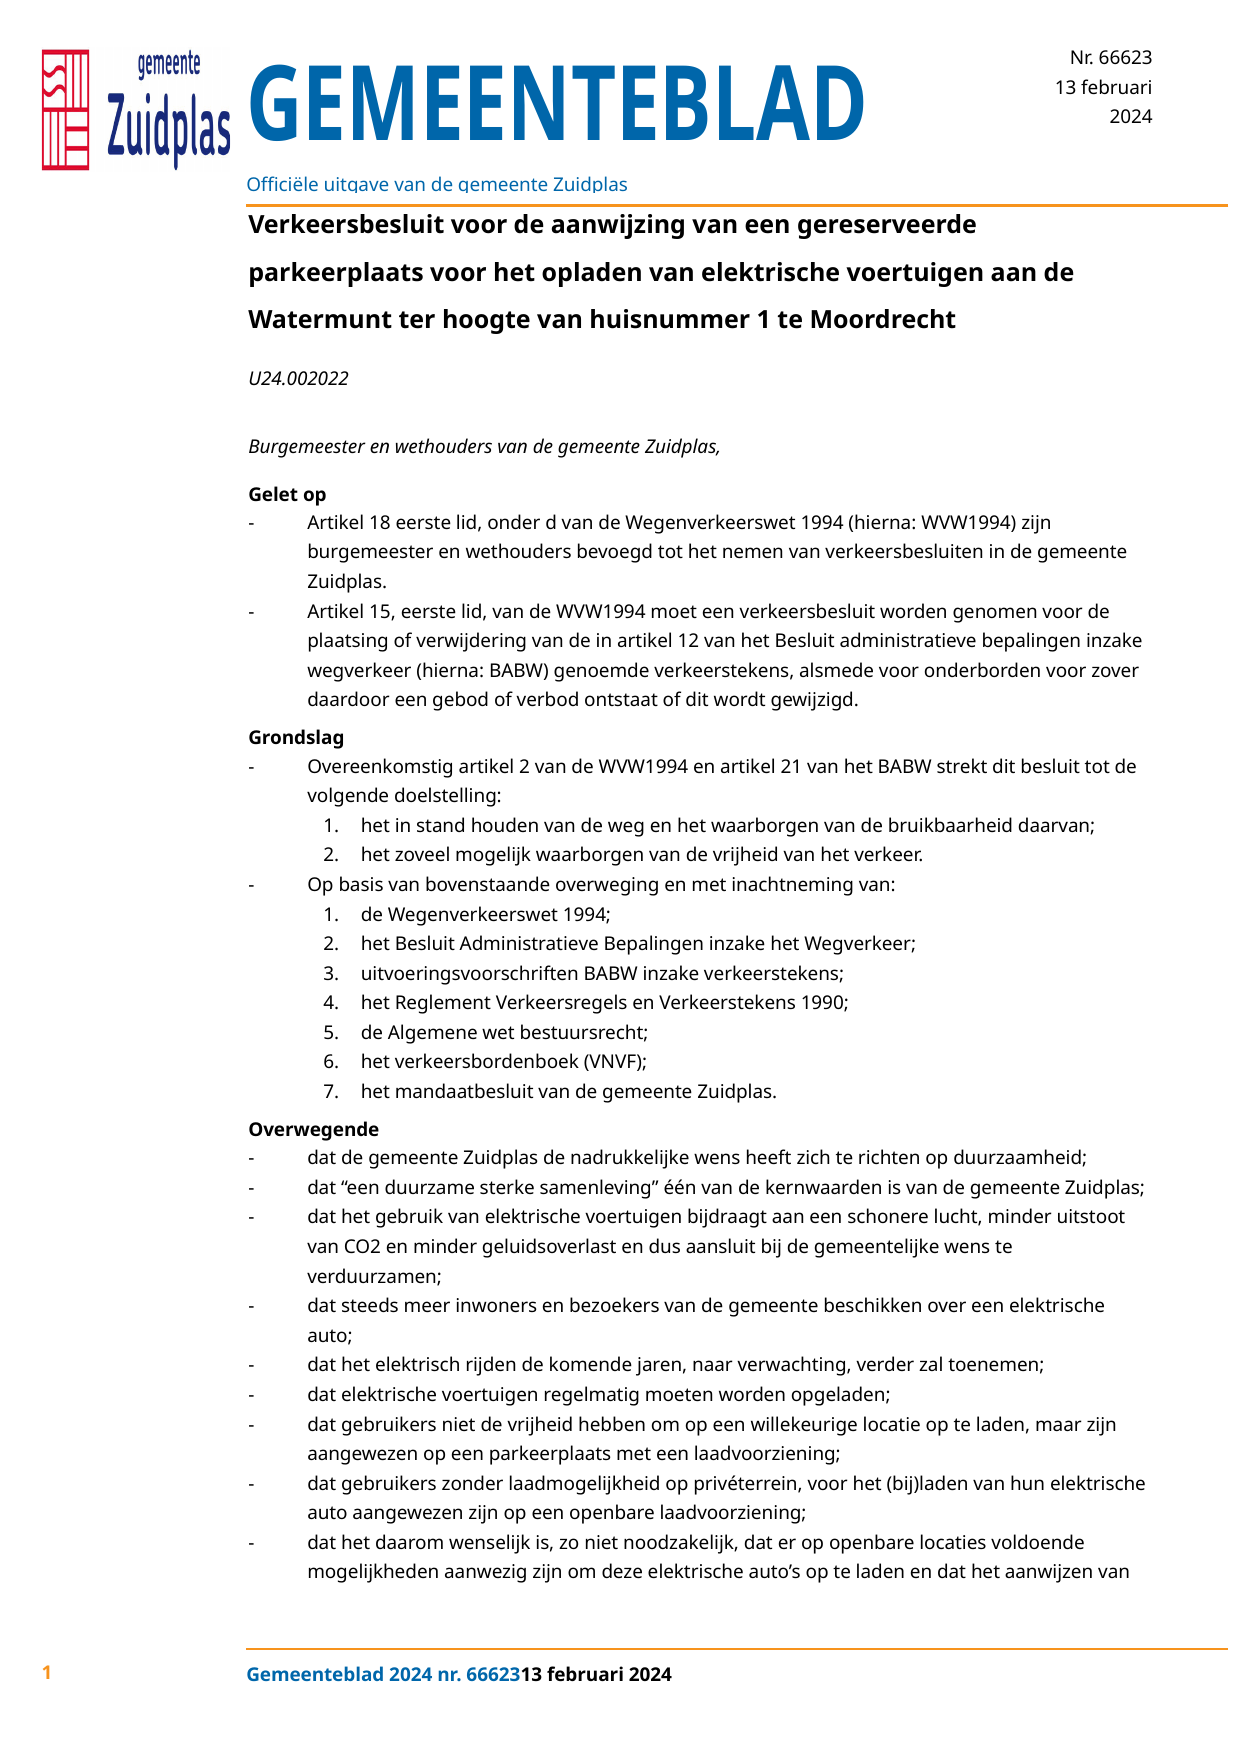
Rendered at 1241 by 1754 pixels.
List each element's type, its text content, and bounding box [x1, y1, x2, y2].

list het Reglement Verkeersregels en Verkeerstekens 1990; [323, 989, 1152, 1015]
list het in stand houden van de weg en het waarborgen van de bruikbaarheid daarvan; [323, 812, 1152, 838]
list de Wegenverkeerswet 1994; [323, 901, 1152, 927]
list dat het elektrisch rijden de komende jaren, naar verwachting, verder zal toenemen; [248, 1352, 1152, 1377]
list de Algemene wet bestuursrecht; [323, 1019, 1152, 1045]
text Overwegende [248, 1116, 1152, 1142]
text Grondslag [248, 724, 1152, 750]
list Artikel 18 eerste lid, onder d van de Wegenverkeerswet 1994 (hierna: WVW1994) zijn burgemeester en wethouders bevoegd tot het nemen van ver­keersbe­sluiten in de gemeente Zuidplas. [248, 509, 1152, 594]
list Overeenkomstig artikel 2 van de WVW1994 en artikel 21 van het BABW strekt dit besluit tot de volgende doelstelling: [248, 753, 1152, 808]
picture [41, 47, 231, 172]
list dat de gemeente Zuidplas de nadrukkelijke wens heeft zich te richten op duurzaamheid; [248, 1144, 1152, 1170]
list dat elektrische voertuigen regelmatig moeten worden opgeladen; [248, 1381, 1152, 1407]
list dat “een duurzame sterke samenleving” één van de kernwaarden is van de gemeente Zuidplas; [248, 1174, 1152, 1200]
list dat gebruikers niet de vrijheid hebben om op een willekeurige locatie op te laden, maar zijn aangewezen op een parkeerplaats met een laadvoorziening; [248, 1411, 1152, 1466]
text U24.002022 [248, 366, 1152, 391]
text Burgemeester en wethouders van de gemeente Zuidplas, [248, 433, 1152, 459]
list het verkeersbordenboek (VNVF); [323, 1049, 1152, 1074]
text Verkeersbesluit voor de aanwijzing van een gereserveerde parkeerplaats voor het opladen van elektrische voertuigen aan de Watermunt ter hoogte van huisnummer 1 te Moordrecht [248, 207, 1152, 336]
list dat gebruikers zonder laadmogelijkheid op privéterrein, voor het (bij)laden van hun elektrische auto aangewezen zijn op een openbare laadvoorziening; [248, 1470, 1152, 1525]
list dat het daarom wenselijk is, zo niet noodzakelijk, dat er op openbare locaties voldoende mogelijkheden aanwezig zijn om deze elektrische auto’s op te laden en dat het aanwijzen van [248, 1529, 1152, 1584]
list het mandaatbesluit van de gemeente Zuidplas. [323, 1078, 1152, 1104]
list Op basis van bovenstaande overweging en met inachtneming van: [248, 871, 1152, 897]
text Gelet op [248, 481, 1152, 507]
list Artikel 15, eerste lid, van de WVW1994 moet een verkeersbesluit worden genomen voor de plaatsing of verwijdering van de in artikel 12 van het Besluit administratieve bepalingen inzake wegverkeer (hierna: BABW) genoemde verkeerstekens, alsmede voor onderborden voor zover daardoor een gebod of verbod ontstaat of dit wordt gewijzigd. [248, 598, 1152, 712]
list het Besluit Administratie­ve Bepa­lingen inzake het Weg­ver­keer; [323, 930, 1152, 956]
list het zoveel mogelijk waarborgen van de vrijheid van het verkeer. [323, 842, 1152, 867]
list dat het gebruik van elektrische voertuigen bijdraagt aan een schonere lucht, minder uitstoot van CO2 en minder geluidsoverlast en dus aansluit bij de gemeentelijke wens te verduurzamen; [248, 1204, 1152, 1289]
list dat steeds meer inwoners en bezoekers van de gemeente beschikken over een elektrische auto; [248, 1292, 1152, 1348]
list uitvoeringsvoorschriften BABW inzake verkeerstekens; [323, 960, 1152, 986]
